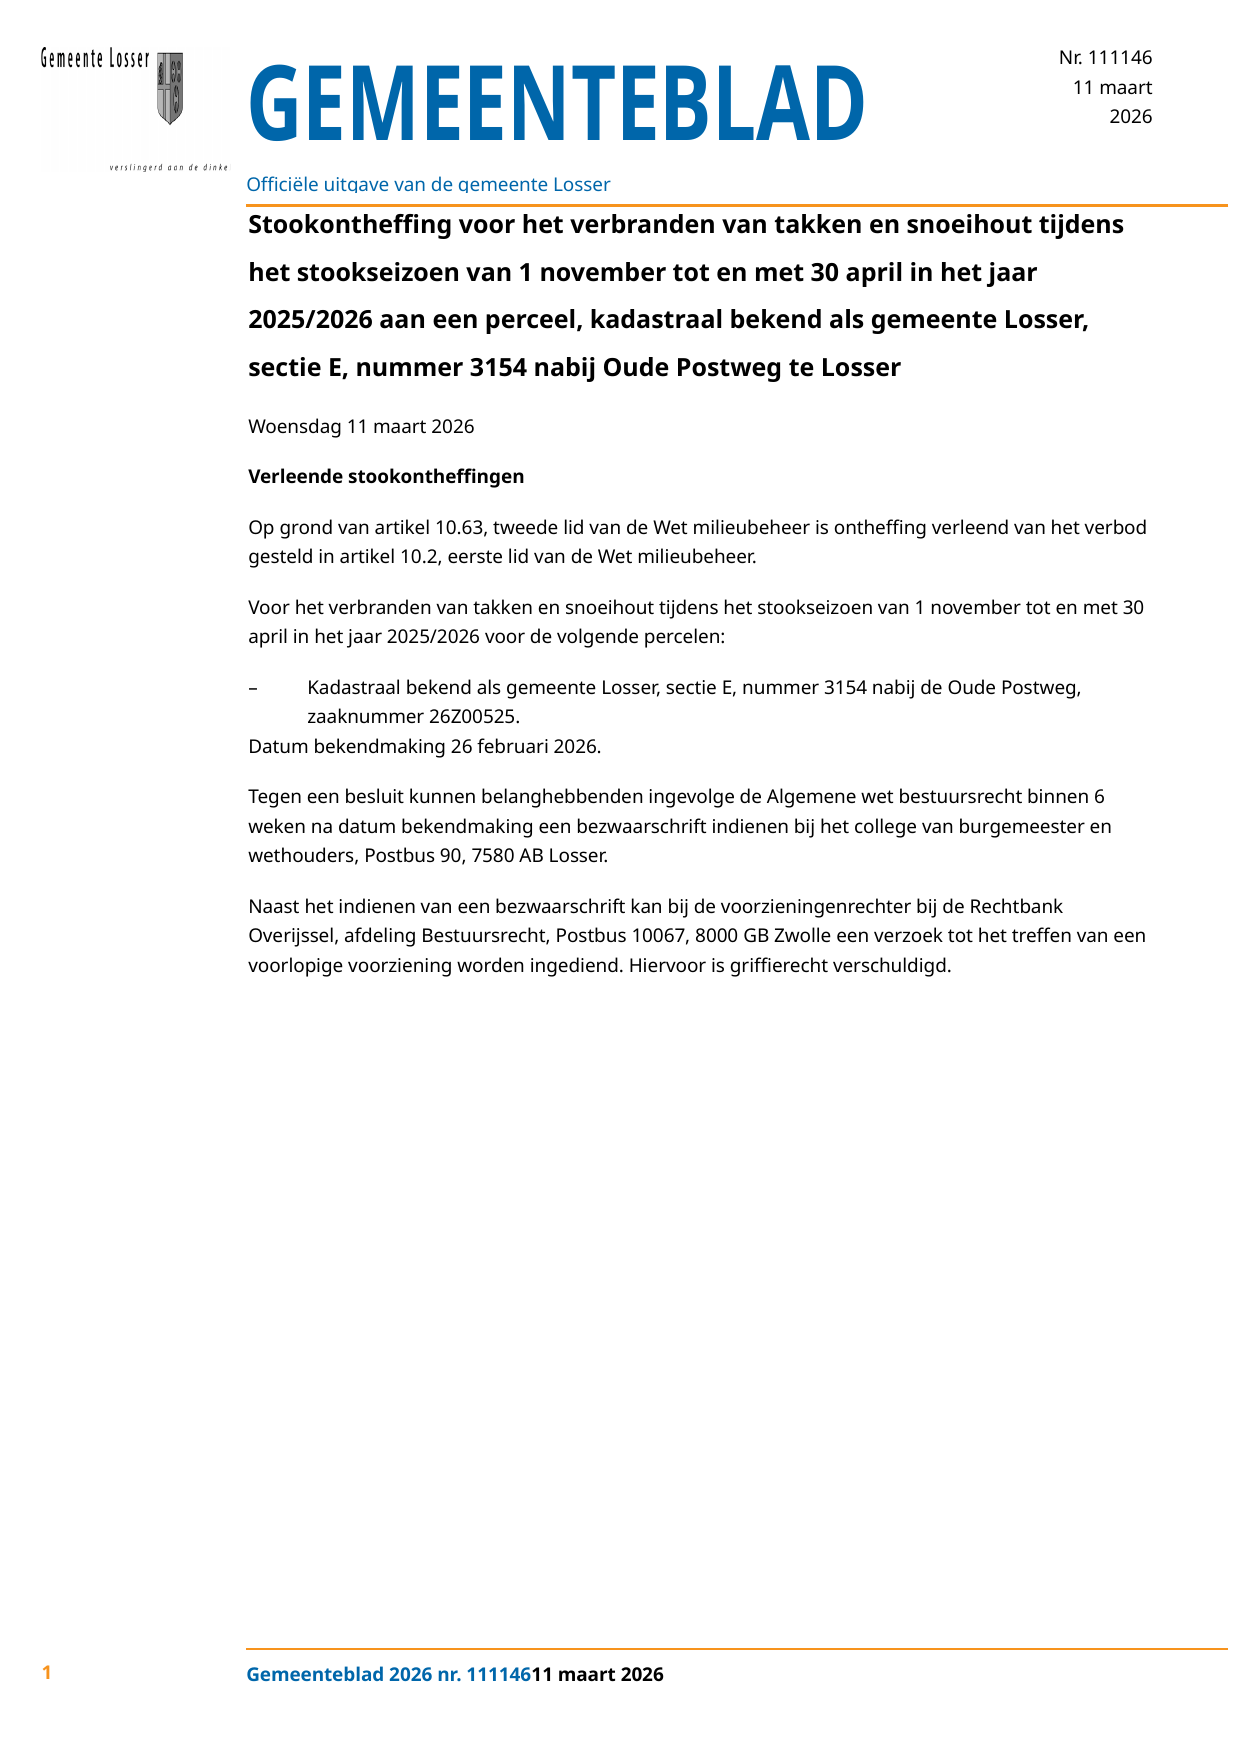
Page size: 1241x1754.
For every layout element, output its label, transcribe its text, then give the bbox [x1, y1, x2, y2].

text Naast het indienen van een bezwaarschrift kan bij de voorzieningenrechter bij de Rechtbank Overijssel, afdeling Bestuursrecht, Postbus 10067, 8000 GB Zwolle een verzoek tot het treffen van een voorlopige voorziening worden ingediend. Hiervoor is griffierecht verschuldigd. [248, 893, 1152, 978]
text Voor het verbranden van takken en snoeihout tijdens het stookseizoen van 1 november tot en met 30 april in het jaar 2025/2026 voor de volgende percelen: [248, 594, 1152, 649]
picture [41, 47, 231, 172]
text Tegen een besluit kunnen belanghebbenden ingevolge de Algemene wet bestuursrecht binnen 6 weken na datum bekendmaking een bezwaarschrift indienen bij het college van burgemeester en wethouders, Postbus 90, 7580 AB Losser. [248, 783, 1152, 868]
text Woensdag 11 maart 2026 [248, 413, 1152, 439]
text Datum bekendmaking 26 februari 2026. [248, 733, 1152, 759]
text Verleende stookontheffingen [248, 463, 1152, 489]
text Op grond van artikel 10.63, tweede lid van de Wet milieubeheer is ontheffing verleend van het verbod gesteld in artikel 10.2, eerste lid van de Wet milieubeheer. [248, 514, 1152, 569]
text Stookontheffing voor het verbranden van takken en snoeihout tijdens het stookseizoen van 1 november tot en met 30 april in het jaar 2025/2026 aan een perceel, kadastraal bekend als gemeente Losser, sectie E, nummer 3154 nabij Oude Postweg te Losser [248, 207, 1152, 384]
list Kadastraal bekend als gemeente Losser, sectie E, nummer 3154 nabij de Oude Postweg, zaaknummer 26Z00525. [248, 674, 1152, 729]
